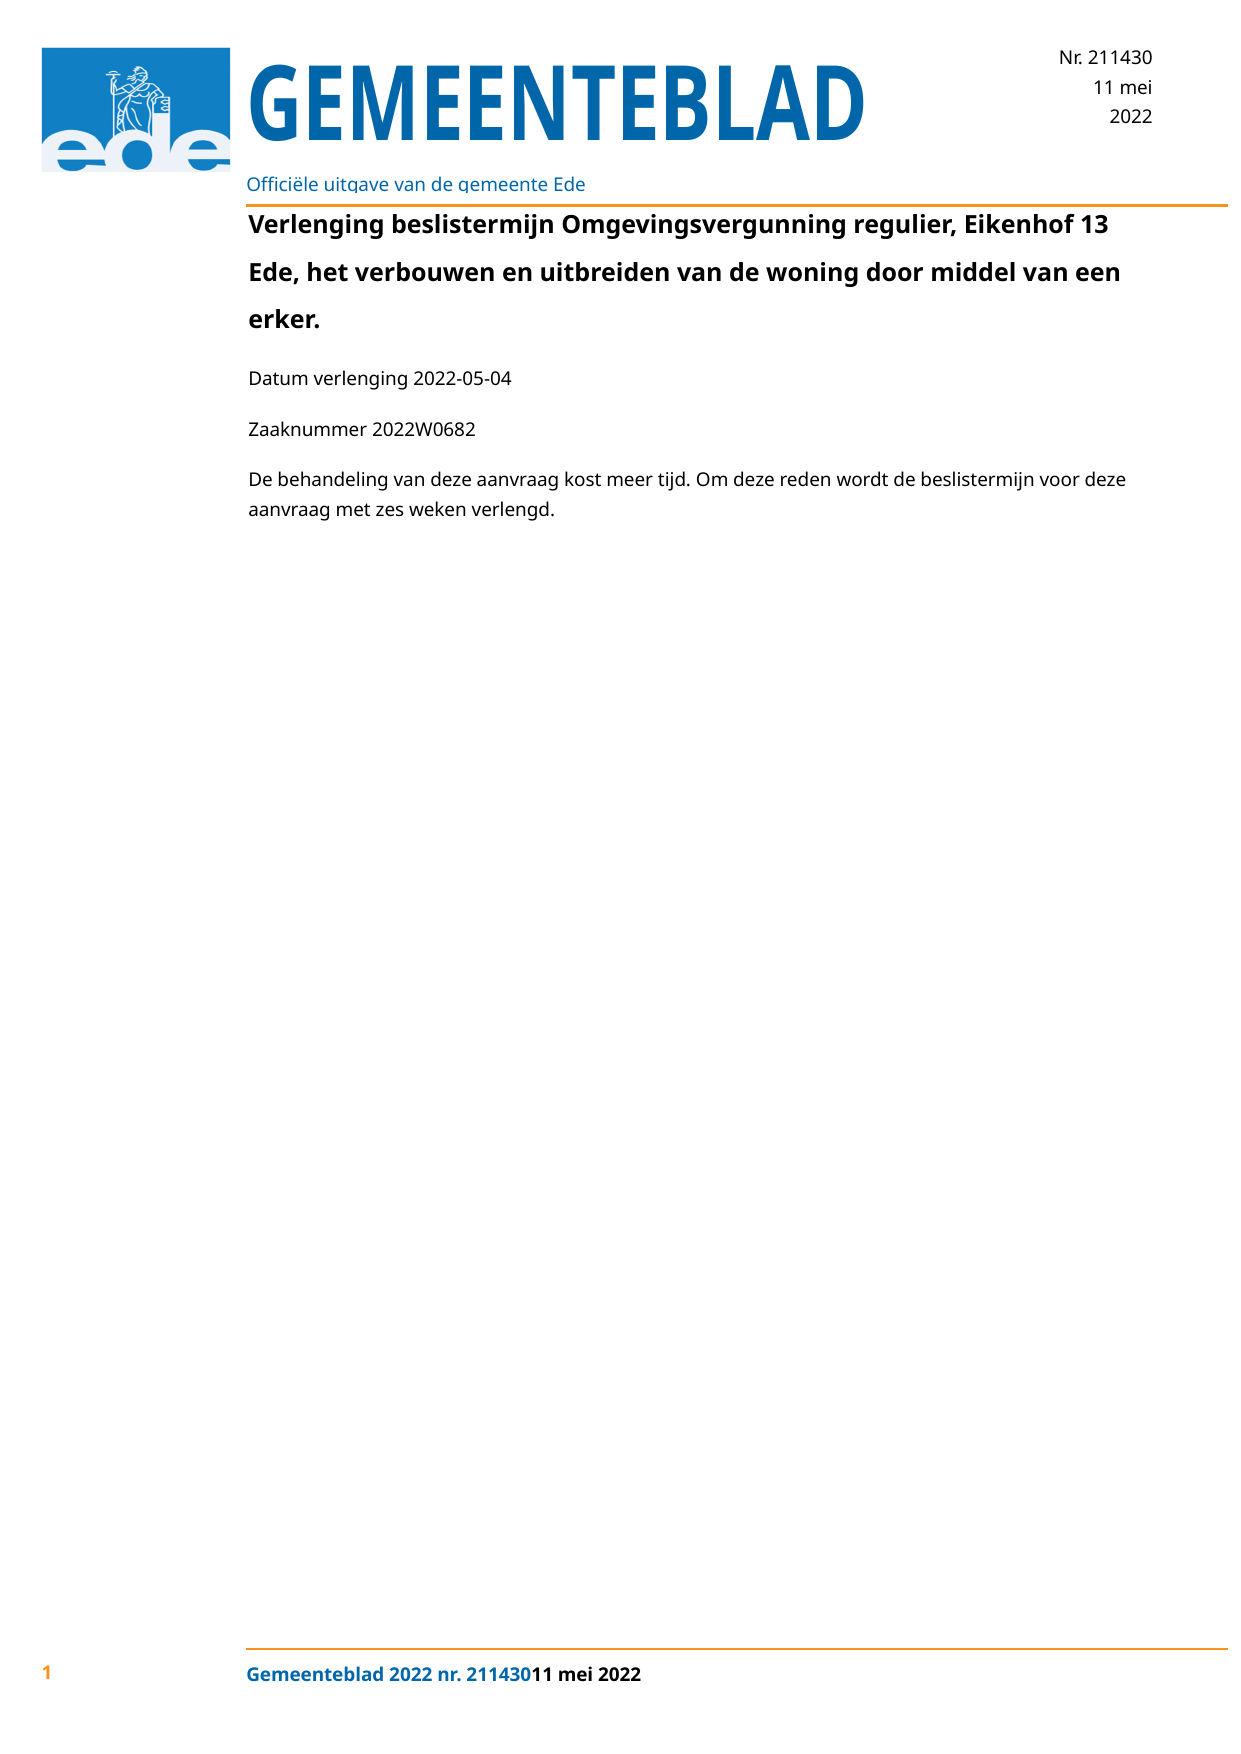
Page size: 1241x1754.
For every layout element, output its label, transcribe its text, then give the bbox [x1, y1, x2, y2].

text De behandeling van deze aanvraag kost meer tijd. Om deze reden wordt de beslistermijn voor deze aanvraag met zes weken verlengd. [248, 466, 1152, 522]
text Zaaknummer 2022W0682 [248, 416, 1152, 442]
text Verlenging beslistermijn Omgevingsvergunning regulier, Eikenhof 13 Ede, het verbouwen en uitbreiden van de woning door middel van een erker. [248, 207, 1152, 336]
text Datum verlenging 2022-05-04 [248, 366, 1152, 391]
picture [41, 47, 231, 172]
